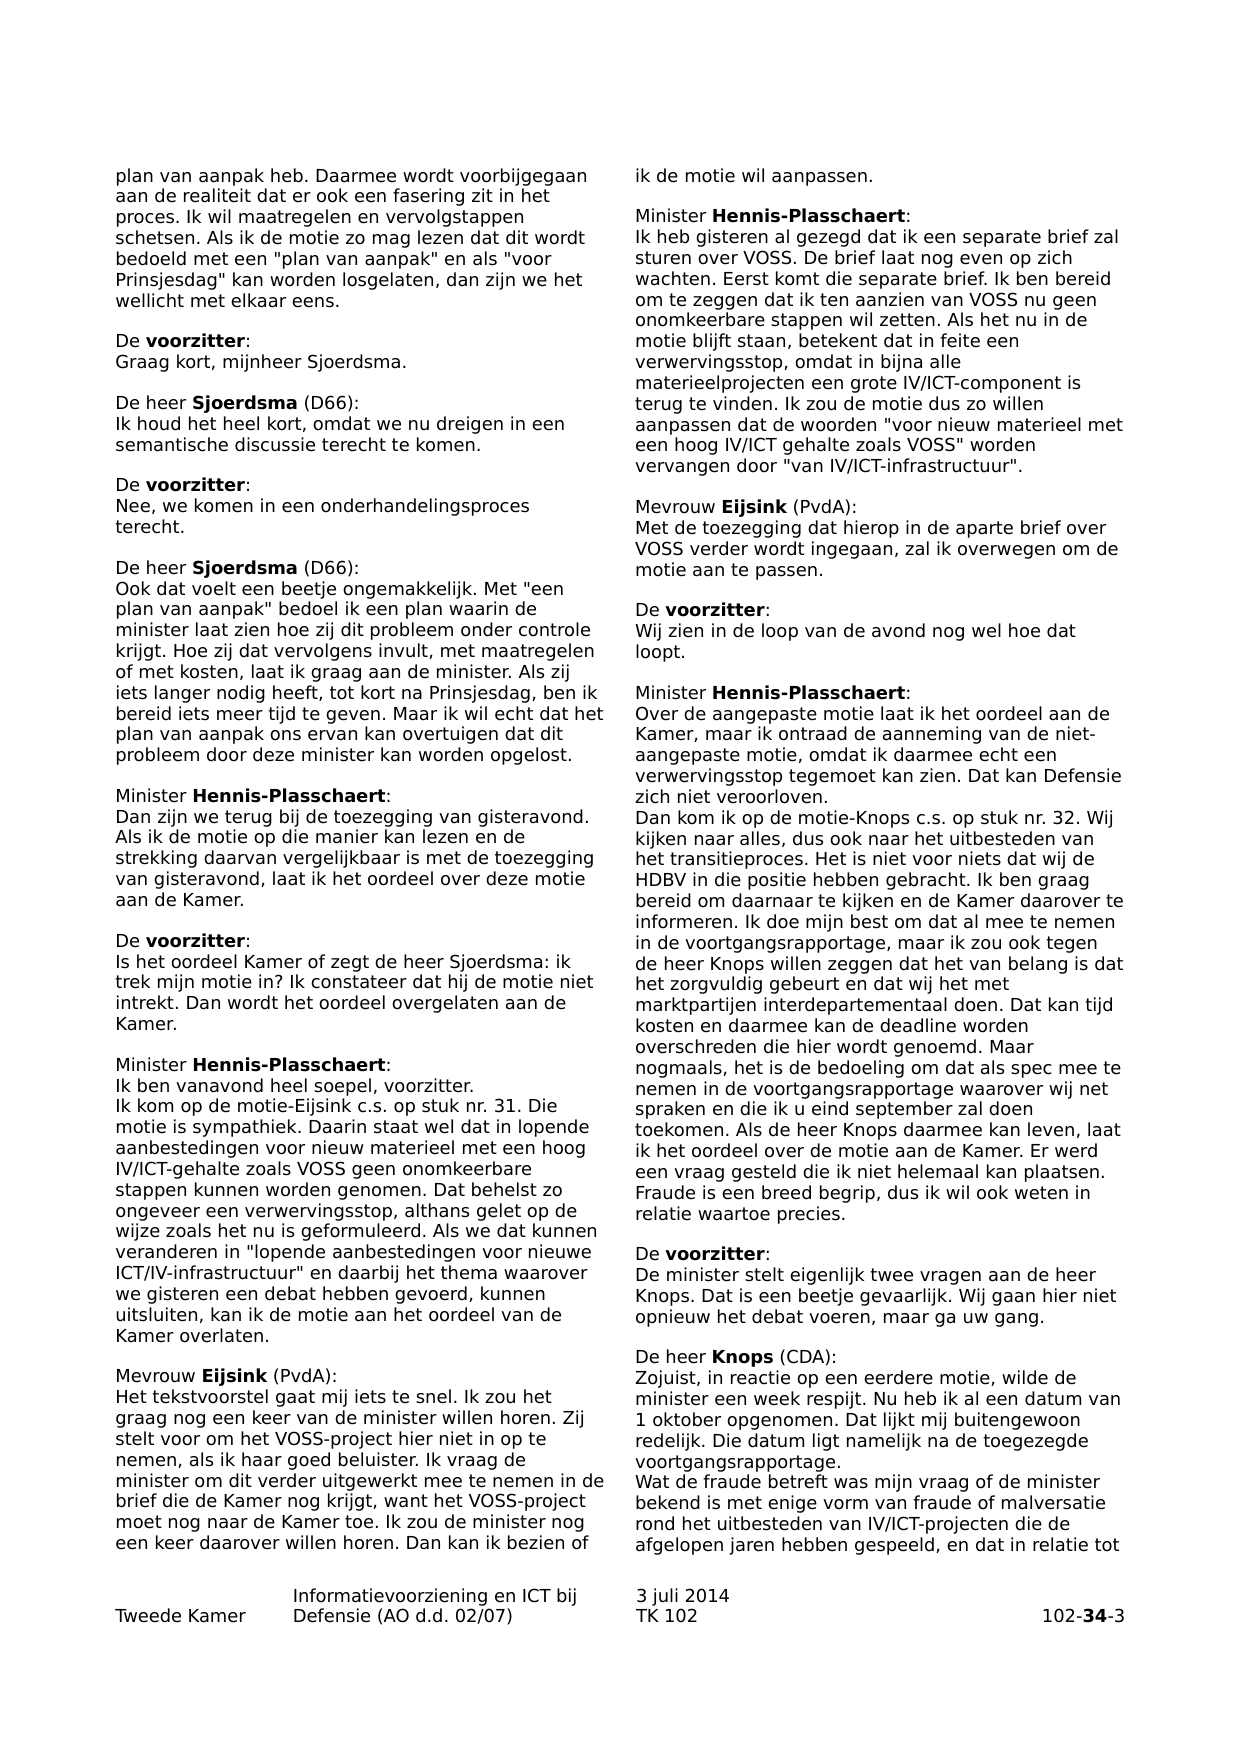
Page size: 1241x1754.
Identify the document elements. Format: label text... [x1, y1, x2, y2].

text Ik ben vanavond heel soepel, voorzitter. [115, 1075, 605, 1096]
text Ik heb gisteren al gezegd dat ik een separate brief zal sturen over VOSS. De brief laat nog even op zich wachten. Eerst komt die separate brief. Ik ben bereid om te zeggen dat ik ten aanzien van VOSS nu geen onomkeerbare stappen wil zetten. Als het nu in de motie blijft staan, betekent dat in feite een verwervingsstop, omdat in bijna alle materieelprojecten een grote IV/ICT-component is terug te vinden. Ik zou de motie dus zo willen aanpassen dat de woorden "voor nieuw materieel met een hoog IV/ICT gehalte zoals VOSS" worden vervangen door "van IV/ICT-infrastructuur". [635, 227, 1125, 477]
text Minister Hennis-Plasschaert: [115, 786, 605, 806]
text Wij zien in de loop van de avond nog wel hoe dat loopt. [635, 621, 1125, 662]
text Dan kom ik op de motie-Knops c.s. op stuk nr. 32. Wij kijken naar alles, dus ook naar het uitbesteden van het transitieproces. Het is niet voor niets dat wij de HDBV in die positie hebben gebracht. Ik ben graag bereid om daarnaar te kijken en de Kamer daarover te informeren. Ik doe mijn best om dat al mee te nemen in de voortgangsrapportage, maar ik zou ook tegen de heer Knops willen zeggen dat het van belang is dat het zorgvuldig gebeurt en dat wij het met marktpartijen interdepartementaal doen. Dat kan tijd kosten en daarmee kan de deadline worden overschreden die hier wordt genoemd. Maar nogmaals, het is de bedoeling om dat als spec mee te nemen in de voortgangsrapportage waarover wij net spraken en die ik u eind september zal doen toekomen. Als de heer Knops daarmee kan leven, laat ik het oordeel over de motie aan de Kamer. Er werd een vraag gesteld die ik niet helemaal kan plaatsen. Fraude is een breed begrip, dus ik wil ook weten in relatie waartoe precies. [635, 807, 1125, 1224]
text Ik houd het heel kort, omdat we nu dreigen in een semantische discussie terecht te komen. [115, 413, 605, 455]
text Mevrouw Eijsink (PvdA): [115, 1366, 605, 1387]
text Het tekstvoorstel gaat mij iets te snel. Ik zou het graag nog een keer van de minister willen horen. Zij stelt voor om het VOSS-project hier niet in op te nemen, als ik haar goed beluister. Ik vraag de minister om dit verder uitgewerkt mee te nemen in de brief die de Kamer nog krijgt, want het VOSS-project moet nog naar de Kamer toe. Ik zou de minister nog een keer daarover willen horen. Dan kan ik bezien of [115, 1387, 605, 1554]
text De voorzitter: [635, 600, 1125, 621]
text Wat de fraude betreft was mijn vraag of de minister bekend is met enige vorm van fraude of malversatie rond het uitbesteden van IV/ICT-projecten die de afgelopen jaren hebben gespeeld, en dat in relatie tot [635, 1472, 1125, 1556]
text De minister stelt eigenlijk twee vragen aan de heer Knops. Dat is een beetje gevaarlijk. Wij gaan hier niet opnieuw het debat voeren, maar ga uw gang. [635, 1265, 1125, 1327]
text Dan zijn we terug bij de toezegging van gisteravond. Als ik de motie op die manier kan lezen en de strekking daarvan vergelijkbaar is met de toezegging van gisteravond, laat ik het oordeel over deze motie aan de Kamer. [115, 806, 605, 911]
text De voorzitter: [115, 475, 605, 496]
text Is het oordeel Kamer of zegt de heer Sjoerdsma: ik trek mijn motie in? Ik constateer dat hij de motie niet intrekt. Dan wordt het oordeel overgelaten aan de Kamer. [115, 951, 605, 1035]
text De heer Knops (CDA): [635, 1347, 1125, 1368]
text Ook dat voelt een beetje ongemakkelijk. Met "een plan van aanpak" bedoel ik een plan waarin de minister laat zien hoe zij dit probleem onder controle krijgt. Hoe zij dat vervolgens invult, met maatregelen of met kosten, laat ik graag aan de minister. Als zij iets langer nodig heeft, tot kort na Prinsjesdag, ben ik bereid iets meer tijd te geven. Maar ik wil echt dat het plan van aanpak ons ervan kan overtuigen dat dit probleem door deze minister kan worden opgelost. [115, 578, 605, 766]
text Minister Hennis-Plasschaert: [635, 682, 1125, 703]
text De voorzitter: [115, 931, 605, 951]
text De voorzitter: [115, 331, 605, 352]
text Zojuist, in reactie op een eerdere motie, wilde de minister een week respijt. Nu heb ik al een datum van 1 oktober opgenomen. Dat lijkt mij buitengewoon redelijk. Die datum ligt namelijk na de toegezegde voortgangsrapportage. [635, 1368, 1125, 1472]
text De heer Sjoerdsma (D66): [115, 393, 605, 413]
text Over de aangepaste motie laat ik het oordeel aan de Kamer, maar ik ontraad de aanneming van de niet-aangepaste motie, omdat ik daarmee echt een verwervingsstop tegemoet kan zien. Dat kan Defensie zich niet veroorloven. [635, 703, 1125, 807]
text plan van aanpak heb. Daarmee wordt voorbijgegaan aan de realiteit dat er ook een fasering zit in het proces. Ik wil maatregelen en vervolgstappen schetsen. Als ik de motie zo mag lezen dat dit wordt bedoeld met een "plan van aanpak" en als "voor Prinsjesdag" kan worden losgelaten, dan zijn we het wellicht met elkaar eens. [115, 165, 605, 311]
text ik de motie wil aanpassen. [635, 165, 1125, 186]
text Graag kort, mijnheer Sjoerdsma. [115, 352, 605, 373]
text Mevrouw Eijsink (PvdA): [635, 497, 1125, 518]
text Ik kom op de motie-Eijsink c.s. op stuk nr. 31. Die motie is sympathiek. Daarin staat wel dat in lopende aanbestedingen voor nieuw materieel met een hoog IV/ICT-gehalte zoals VOSS geen onomkeerbare stappen kunnen worden genomen. Dat behelst zo ongeveer een verwervingsstop, althans gelet op de wijze zoals het nu is geformuleerd. Als we dat kunnen veranderen in "lopende aanbestedingen voor nieuwe ICT/IV-infrastructuur" en daarbij het thema waarover we gisteren een debat hebben gevoerd, kunnen uitsluiten, kan ik de motie aan het oordeel van de Kamer overlaten. [115, 1096, 605, 1346]
text Minister Hennis-Plasschaert: [635, 206, 1125, 227]
text Nee, we komen in een onderhandelingsproces terecht. [115, 496, 605, 537]
text De heer Sjoerdsma (D66): [115, 557, 605, 578]
text Minister Hennis-Plasschaert: [115, 1055, 605, 1075]
text De voorzitter: [635, 1244, 1125, 1265]
text Met de toezegging dat hierop in de aparte brief over VOSS verder wordt ingegaan, zal ik overwegen om de motie aan te passen. [635, 518, 1125, 580]
